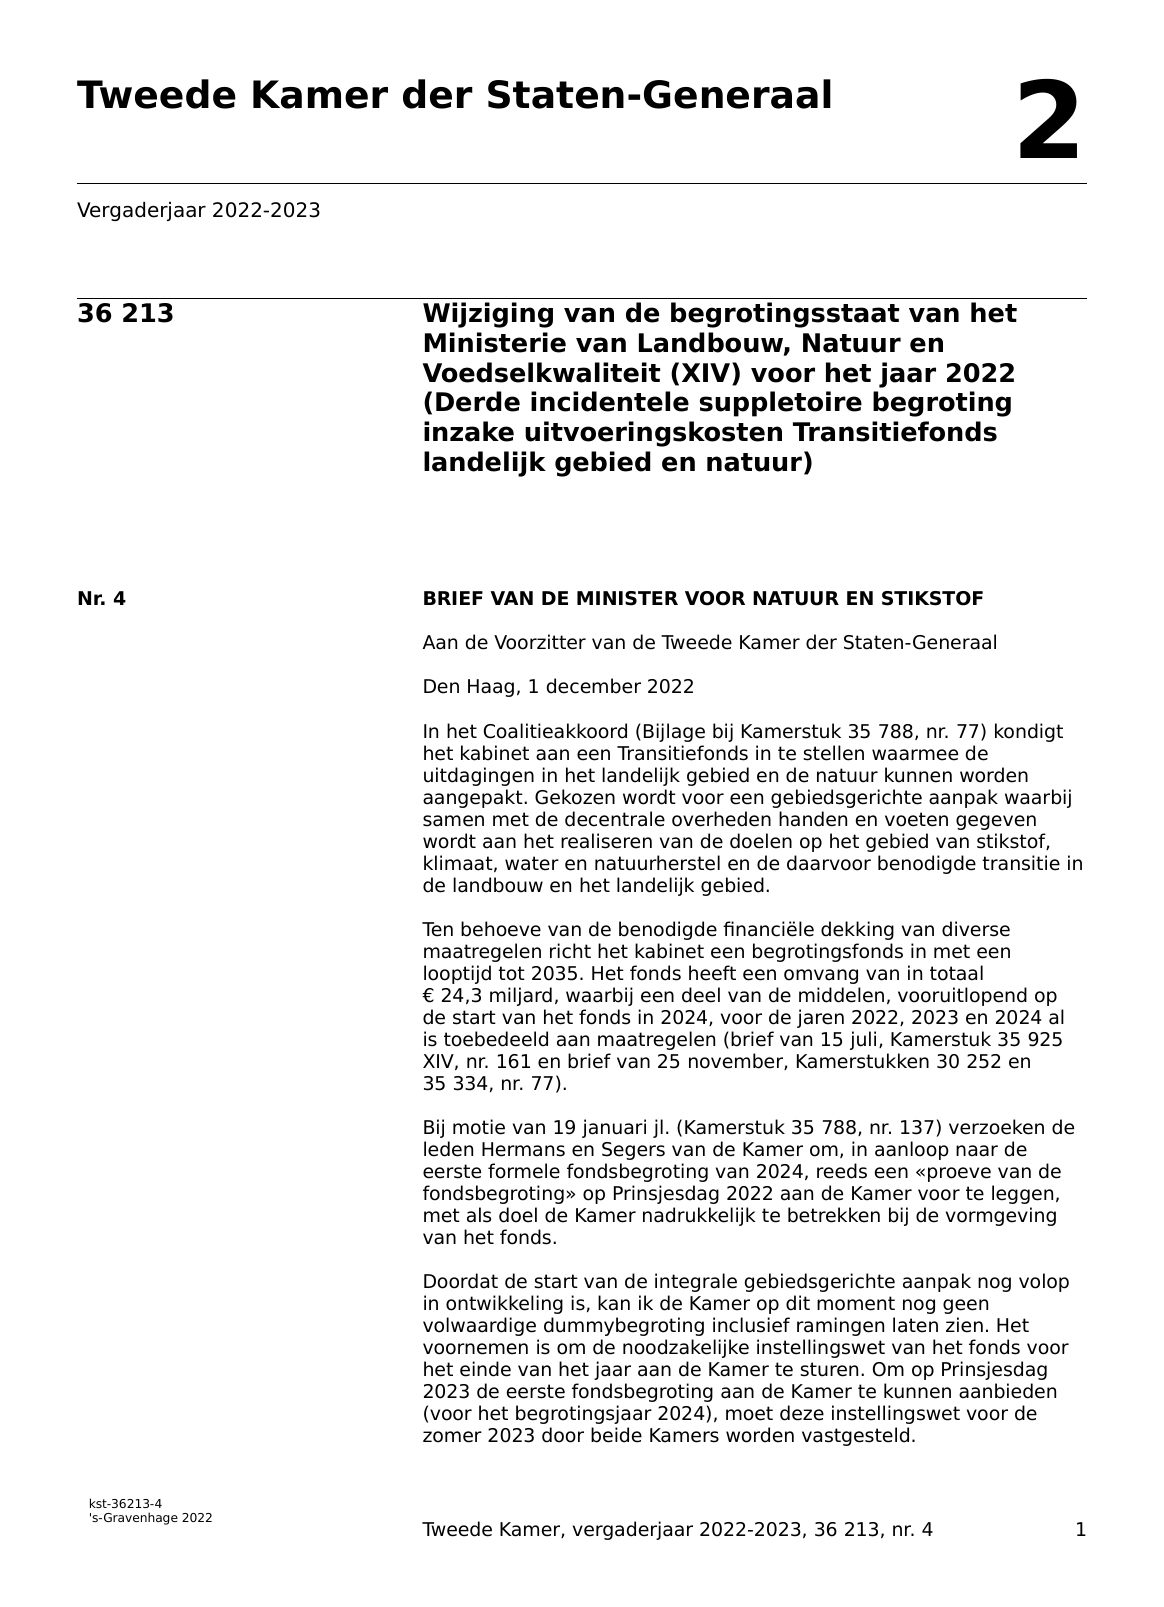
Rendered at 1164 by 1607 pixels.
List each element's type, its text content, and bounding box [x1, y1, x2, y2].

table_cell Vergaderjaar 2022-2023 [77, 184, 1087, 298]
text Aan de Voorzitter van de Tweede Kamer der Staten-Generaal [422, 632, 1087, 654]
text Doordat de start van de integrale gebiedsgerichte aanpak nog volop in ontwikkeling is, kan ik de Kamer op dit moment nog geen volwaardige dummybegroting inclusief ramingen laten zien. Het voornemen is om de noodzakelijke instellingswet van het fonds voor het einde van het jaar aan de Kamer te sturen. Om op Prinsjesdag 2023 de eerste fondsbegroting aan de Kamer te kunnen aanbieden (voor het begrotingsjaar 2024), moet deze instellingswet voor de zomer 2023 door beide Kamers worden vastgesteld. [422, 1271, 1087, 1447]
table_header Tweede Kamer der Staten-Generaal [77, 59, 886, 183]
text Den Haag, 1 december 2022 [422, 676, 1087, 698]
subtitle 36 213 Wijziging van de begrotingsstaat van het Ministerie van Landbouw, Natuur en Voedselkwaliteit (XIV) voor het jaar 2022 (Derde incidentele suppletoire begroting inzake uitvoeringskosten Transitiefonds landelijk gebied en natuur) [77, 299, 1087, 477]
text In het Coalitieakkoord (Bijlage bij Kamerstuk 35 788, nr. 77) kondigt het kabinet aan een Transitiefonds in te stellen waarmee de uitdagingen in het landelijk gebied en de natuur kunnen worden aangepakt. Gekozen wordt voor een gebiedsgerichte aanpak waarbij samen met de decentrale overheden handen en voeten gegeven wordt aan het realiseren van de doelen op het gebied van stikstof, klimaat, water en natuurherstel en de daarvoor benodigde transitie in de landbouw en het landelijk gebied. [422, 721, 1087, 896]
text Bij motie van 19 januari jl. (Kamerstuk 35 788, nr. 137) verzoeken de leden Hermans en Segers van de Kamer om, in aanloop naar de eerste formele fondsbegroting van 2024, reeds een «proeve van de fondsbegroting» op Prinsjesdag 2022 aan de Kamer voor te leggen, met als doel de Kamer nadrukkelijk te betrekken bij de vormgeving van het fonds. [422, 1117, 1087, 1248]
table_header 2 [886, 59, 1087, 183]
text Ten behoeve van de benodigde financiële dekking van diverse maatregelen richt het kabinet een begrotingsfonds in met een looptijd tot 2035. Het fonds heeft een omvang van in totaal € 24,3 miljard, waarbij een deel van de middelen, vooruitlopend op de start van het fonds in 2024, voor de jaren 2022, 2023 en 2024 al is toebedeeld aan maatregelen (brief van 15 juli, Kamerstuk 35 925 XIV, nr. 161 en brief van 25 november, Kamerstukken 30 252 en 35 334, nr. 77). [422, 919, 1087, 1094]
subtitle Nr. 4 BRIEF VAN DE MINISTER VOOR NATUUR EN STIKSTOF [77, 588, 1087, 610]
text 's-Gravenhage 2022 [88, 1511, 323, 1525]
text kst-36213-4 [88, 1497, 323, 1511]
